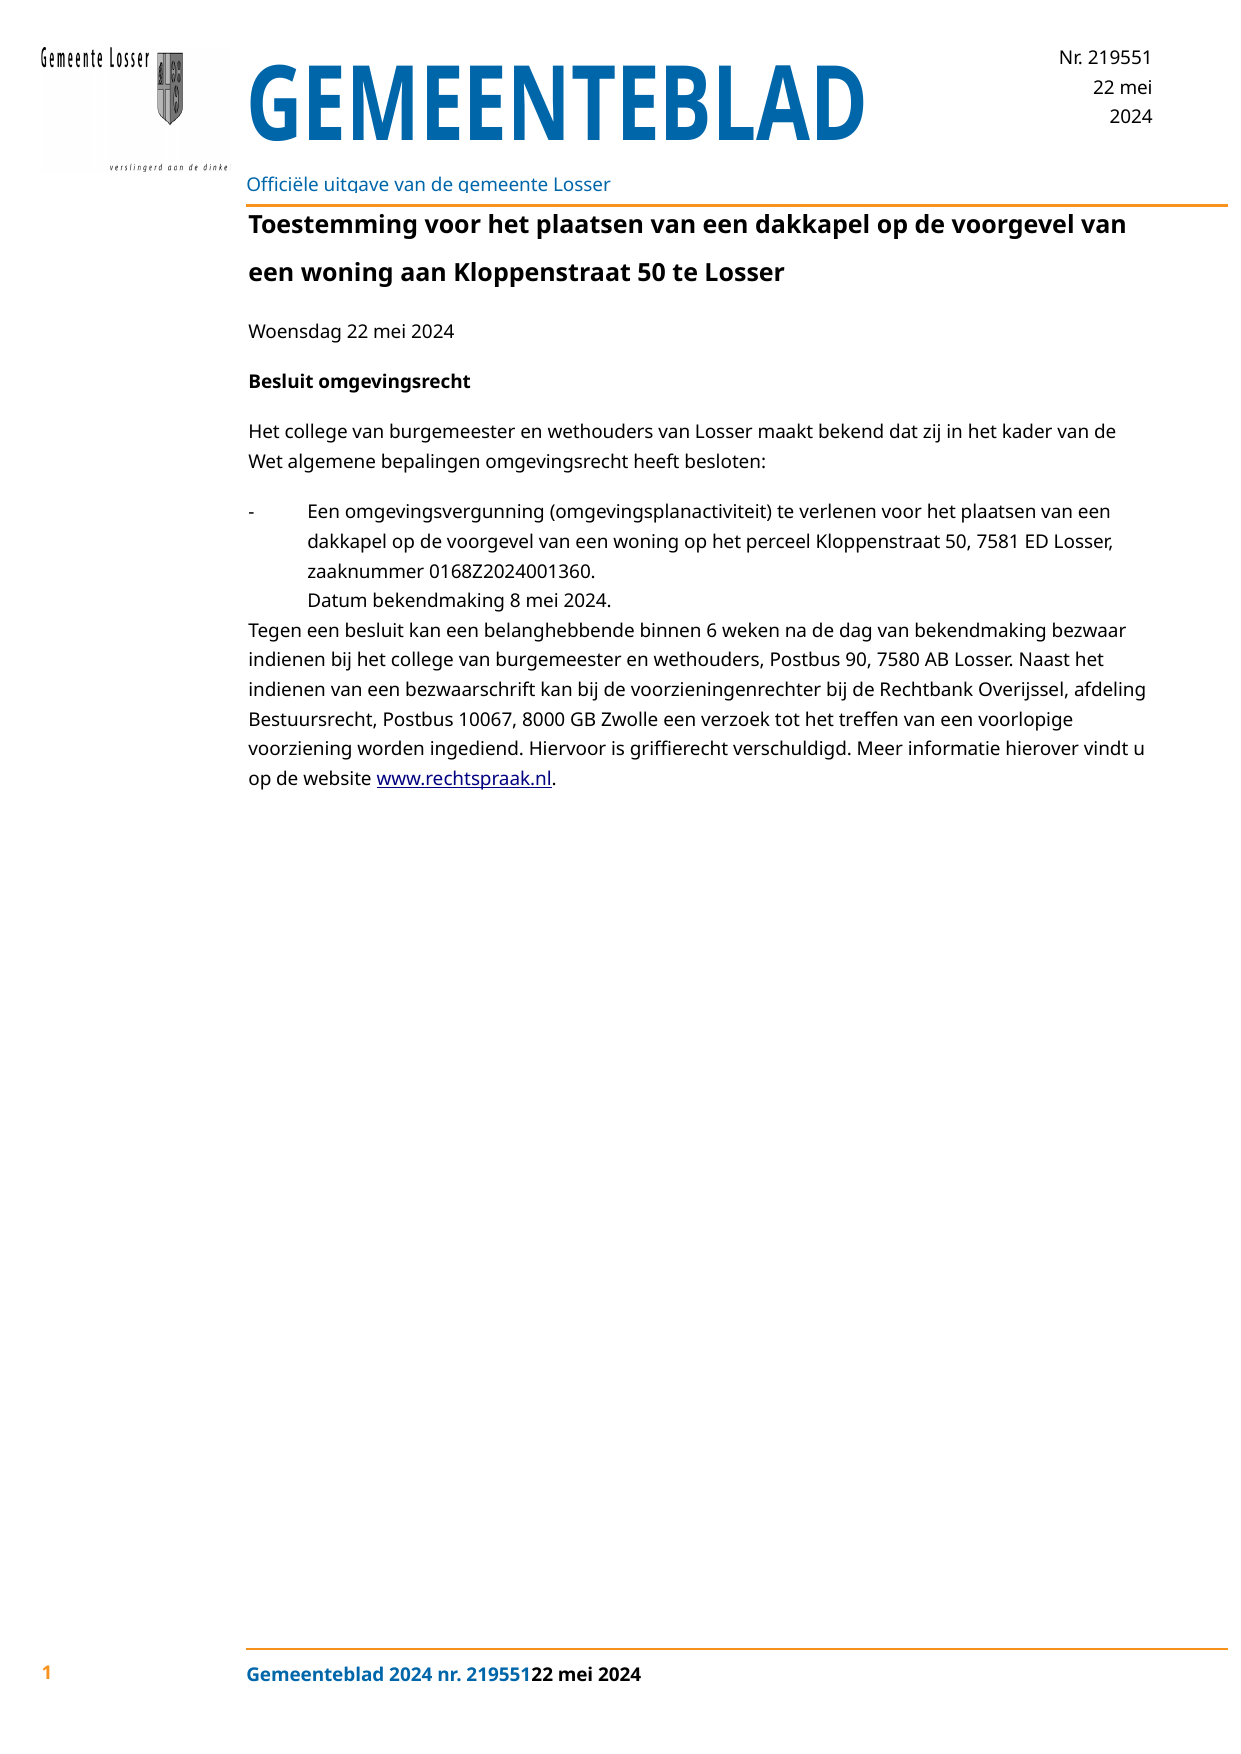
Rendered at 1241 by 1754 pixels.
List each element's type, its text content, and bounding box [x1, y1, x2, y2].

text Besluit omgevingsrecht [248, 368, 1152, 394]
list Datum bekendmaking 8 mei 2024. [248, 587, 1152, 613]
picture [41, 47, 231, 172]
list Een omgevingsvergunning (omgevingsplanactiviteit) te verlenen voor het plaatsen van een dakkapel op de voorgevel van een woning op het perceel Kloppenstraat 50, 7581 ED Losser, zaaknummer 0168Z2024001360. [248, 499, 1152, 584]
text Toestemming voor het plaatsen van een dakkapel op de voorgevel van een woning aan Kloppenstraat 50 te Losser [248, 207, 1152, 288]
text Woensdag 22 mei 2024 [248, 318, 1152, 344]
text Tegen een besluit kan een belanghebbende binnen 6 weken na de dag van bekendmaking bezwaar indienen bij het college van burgemeester en wethouders, Postbus 90, 7580 AB Losser. Naast het indienen van een bezwaarschrift kan bij de voorzieningenrechter bij de Rechtbank Overijssel, afdeling Bestuursrecht, Postbus 10067, 8000 GB Zwolle een verzoek tot het treffen van een voorlopige voorziening worden ingediend. Hiervoor is griffierecht verschuldigd. Meer informatie hierover vindt u op de website www.rechtspraak.nl. [248, 617, 1152, 791]
text Het college van burgemeester en wethouders van Losser maakt bekend dat zij in het kader van de Wet algemene bepalingen omgevingsrecht heeft besloten: [248, 419, 1152, 474]
